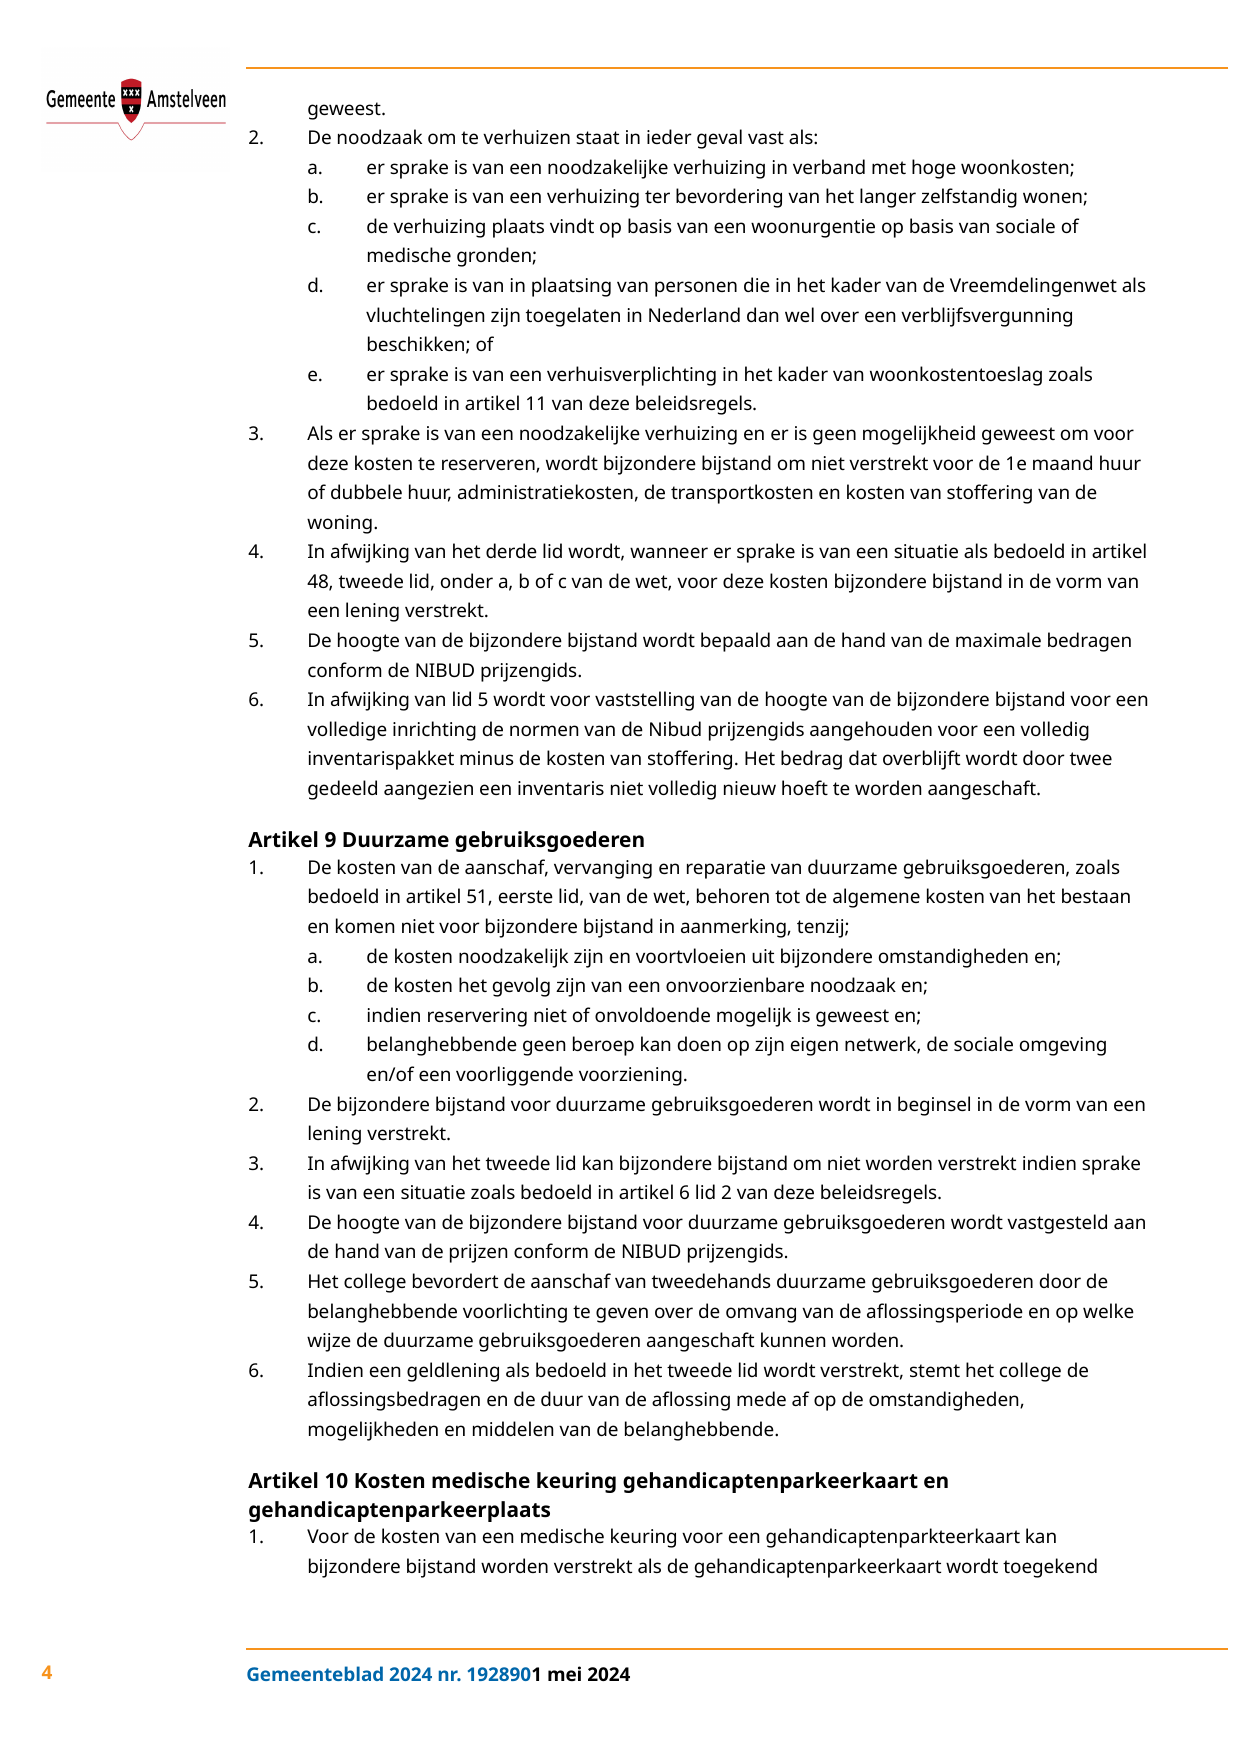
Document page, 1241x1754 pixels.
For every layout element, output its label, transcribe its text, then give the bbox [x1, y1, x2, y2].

list er sprake is van een verhuizing ter bevordering van het langer zelfstandig wonen; [307, 183, 1152, 209]
list Als er sprake is van een noodzakelijke verhuizing en er is geen mogelijkheid geweest om voor deze kosten te reserveren, wordt bijzondere bijstand om niet verstrekt voor de 1e maand huur of dubbele huur, administratiekosten, de transportkosten en kosten van stoffering van de woning. [248, 420, 1152, 535]
list In afwijking van het tweede lid kan bijzondere bijstand om niet worden verstrekt indien sprake is van een situatie zoals bedoeld in artikel 6 lid 2 van deze beleidsregels. [248, 1150, 1152, 1205]
list In afwijking van lid 5 wordt voor vaststelling van de hoogte van de bijzondere bijstand voor een volledige inrichting de normen van de Nibud prijzengids aangehouden voor een volledig inventarispakket minus de kosten van stoffering. Het bedrag dat overblijft wordt door twee gedeeld aangezien een inventaris niet volledig nieuw hoeft te worden aangeschaft. [248, 686, 1152, 801]
list de verhuizing plaats vindt op basis van een woonurgentie op basis van sociale of medische gronden; [307, 213, 1152, 268]
list Voor de kosten van een medische keuring voor een gehandicaptenparkteerkaart kan bijzondere bijstand worden verstrekt als de gehandicaptenparkeerkaart wordt toegekend [248, 1523, 1152, 1579]
list indien reservering niet of onvoldoende mogelijk is geweest en; [307, 1002, 1152, 1028]
picture [41, 47, 231, 172]
list Indien een geldlening als bedoeld in het tweede lid wordt verstrekt, stemt het college de aflossingsbedragen en de duur van de aflossing mede af op de omstandigheden, mogelijkheden en middelen van de belanghebbende. [248, 1357, 1152, 1442]
list er sprake is van een noodzakelijke verhuizing in verband met hoge woonkosten; [307, 154, 1152, 180]
list De kosten van de aanschaf, vervanging en reparatie van duurzame gebruiksgoederen, zoals bedoeld in artikel 51, eerste lid, van de wet, behoren tot de algemene kosten van het bestaan en komen niet voor bijzondere bijstand in aanmerking, tenzij; [248, 854, 1152, 939]
list De noodzaak om te verhuizen staat in ieder geval vast als: [248, 124, 1152, 150]
text Artikel 9 Duurzame gebruiksgoederen [248, 826, 1152, 854]
list De bijzondere bijstand voor duurzame gebruiksgoederen wordt in beginsel in de vorm van een lening verstrekt. [248, 1091, 1152, 1146]
list In afwijking van het derde lid wordt, wanneer er sprake is van een situatie als bedoeld in artikel 48, tweede lid, onder a, b of c van de wet, voor deze kosten bijzondere bijstand in de vorm van een lening verstrekt. [248, 538, 1152, 623]
list er sprake is van in plaatsing van personen die in het kader van de Vreemdelingenwet als vluchtelingen zijn toegelaten in Nederland dan wel over een verblijfsvergunning beschikken; of [307, 272, 1152, 357]
list De hoogte van de bijzondere bijstand voor duurzame gebruiksgoederen wordt vastgesteld aan de hand van de prijzen conform de NIBUD prijzengids. [248, 1209, 1152, 1264]
list belanghebbende geen beroep kan doen op zijn eigen netwerk, de sociale omgeving en/of een voorliggende voorziening. [307, 1032, 1152, 1087]
text Artikel 10 Kosten medische keuring gehandicaptenparkeerkaart en gehandicaptenparkeerplaats [248, 1467, 1152, 1523]
list de kosten noodzakelijk zijn en voortvloeien uit bijzondere omstandigheden en; [307, 943, 1152, 968]
list De hoogte van de bijzondere bijstand wordt bepaald aan de hand van de maximale bedragen conform de NIBUD prijzengids. [248, 627, 1152, 683]
list er sprake is van een verhuisverplichting in het kader van woonkostentoeslag zoals bedoeld in artikel 11 van deze beleidsregels. [307, 361, 1152, 416]
list Het college bevordert de aanschaf van tweedehands duurzame gebruiksgoederen door de belanghebbende voorlichting te geven over de omvang van de aflossingsperiode en op welke wijze de duurzame gebruiksgoederen aangeschaft kunnen worden. [248, 1268, 1152, 1353]
list de kosten het gevolg zijn van een onvoorzienbare noodzaak en; [307, 972, 1152, 998]
list geweest. [248, 95, 1152, 121]
